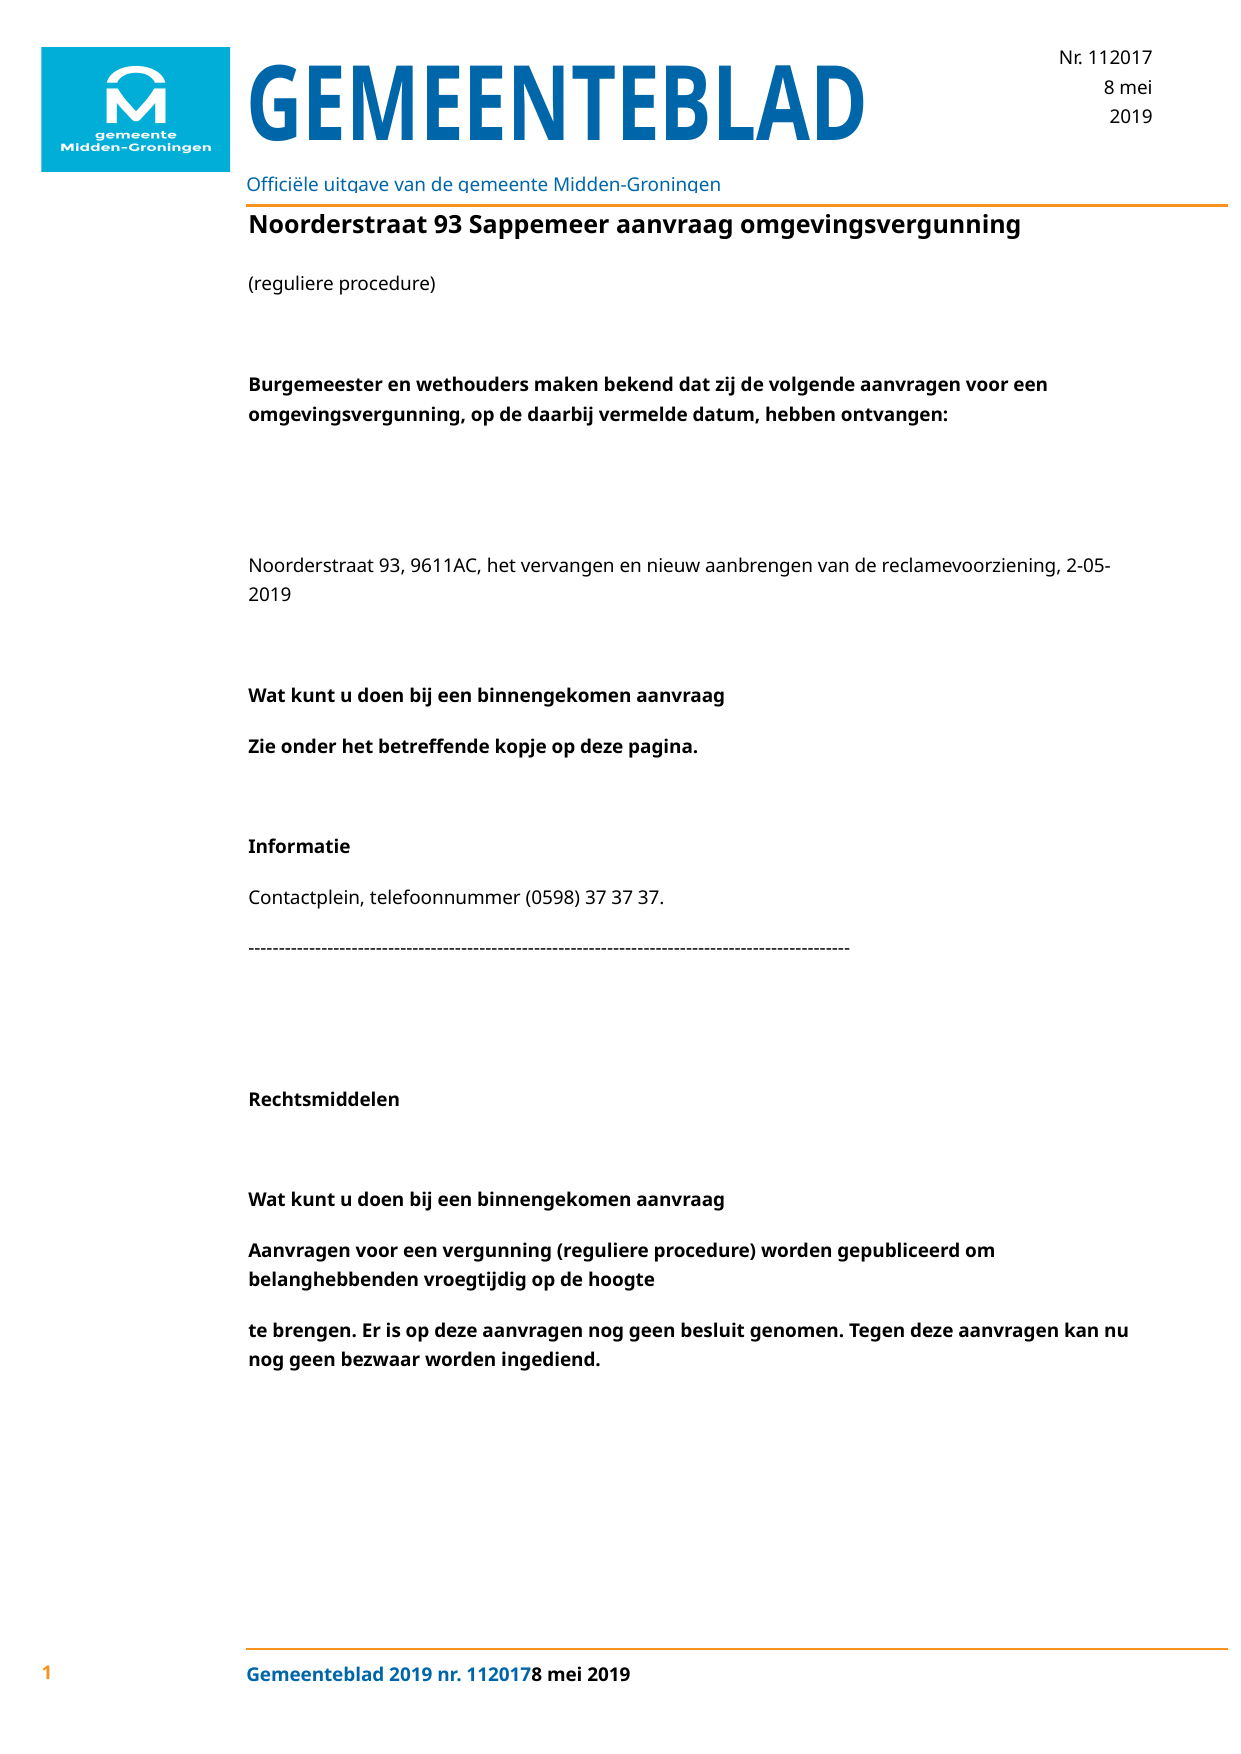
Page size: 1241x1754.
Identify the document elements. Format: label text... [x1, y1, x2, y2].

picture [107, 89, 165, 122]
picture [184, 146, 190, 153]
text Informatie [248, 834, 1152, 859]
text te brengen. Er is op deze aanvragen nog geen besluit genomen. Tegen deze aanvragen kan nu nog geen bezwaar worden ingediend. [248, 1317, 1152, 1372]
text Rechtsmiddelen [248, 1086, 1152, 1111]
text Wat kunt u doen bij een binnengekomen aanvraag [248, 1187, 1152, 1212]
text Noorderstraat 93, 9611AC, het vervangen en nieuw aanbrengen van de reclamevoorziening, 2-05-2019 [248, 552, 1152, 607]
text --------------------------------------------------------------------------------------------------- [248, 934, 1152, 960]
picture [108, 66, 164, 82]
text Noorderstraat 93 Sappemeer aanvraag omgevingsvergunning [248, 207, 1152, 241]
text Zie onder het betreffende kopje op deze pagina. [248, 733, 1152, 758]
text Burgemeester en wethouders maken bekend dat zij de volgende aanvragen voor een omgevingsvergunning, op de daarbij vermelde datum, hebben ontvangen: [248, 371, 1152, 426]
text Wat kunt u doen bij een binnengekomen aanvraag [248, 682, 1152, 708]
text (reguliere procedure) [248, 270, 1152, 296]
text Contactplein, telefoonnummer (0598) 37 37 37. [248, 884, 1152, 910]
text Aanvragen voor een vergunning (reguliere procedure) worden gepubliceerd om belanghebbenden vroegtijdig op de hoogte [248, 1237, 1152, 1292]
